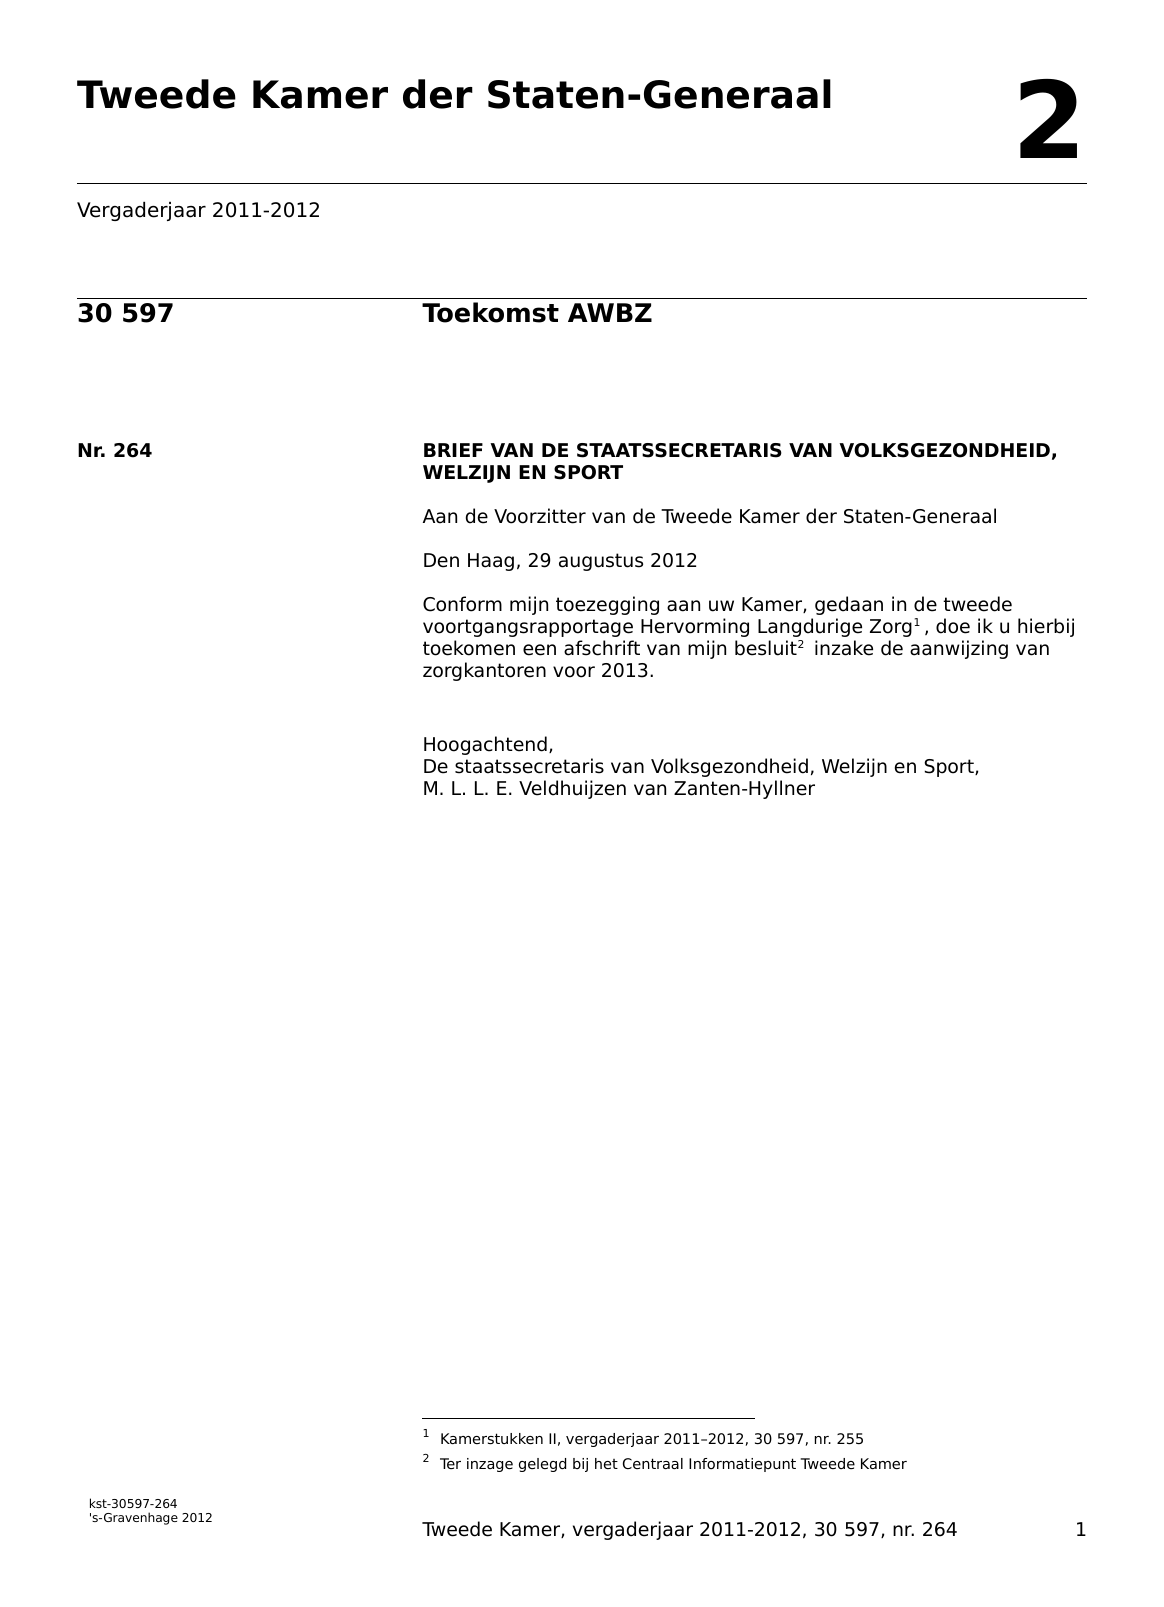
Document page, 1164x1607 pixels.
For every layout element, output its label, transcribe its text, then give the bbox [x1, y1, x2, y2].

text Conform mijn toezegging aan uw Kamer, gedaan in de tweede voortgangsrapportage Hervorming Langdurige Zorg, doe ik u hierbij toekomen een afschrift van mijn besluit inzake de aanwijzing van zorgkantoren voor 2013. [422, 594, 1087, 682]
text Aan de Voorzitter van de Tweede Kamer der Staten-Generaal [422, 506, 1087, 528]
text Hoogachtend, De staatssecretaris van Volksgezondheid, Welzijn en Sport, M. L. L. E. Veldhuijzen van Zanten-Hyllner [422, 712, 1087, 800]
text kst-30597-264 [88, 1497, 323, 1511]
text Kamerstukken II, vergaderjaar 2011–2012, 30 597, nr. 255 [422, 1427, 1087, 1449]
table_cell Vergaderjaar 2011-2012 [77, 184, 1087, 298]
text 's-Gravenhage 2012 [88, 1511, 323, 1525]
subtitle 30 597 Toekomst AWBZ [77, 299, 1087, 329]
table_header Tweede Kamer der Staten-Generaal [77, 59, 886, 183]
subtitle Nr. 264 BRIEF VAN DE STAATSSECRETARIS VAN VOLKSGEZONDHEID, WELZIJN EN SPORT [77, 440, 1087, 484]
text Ter inzage gelegd bij het Centraal Informatiepunt Tweede Kamer [422, 1452, 1087, 1474]
table_header 2 [886, 59, 1087, 183]
text Den Haag, 29 augustus 2012 [422, 550, 1087, 572]
